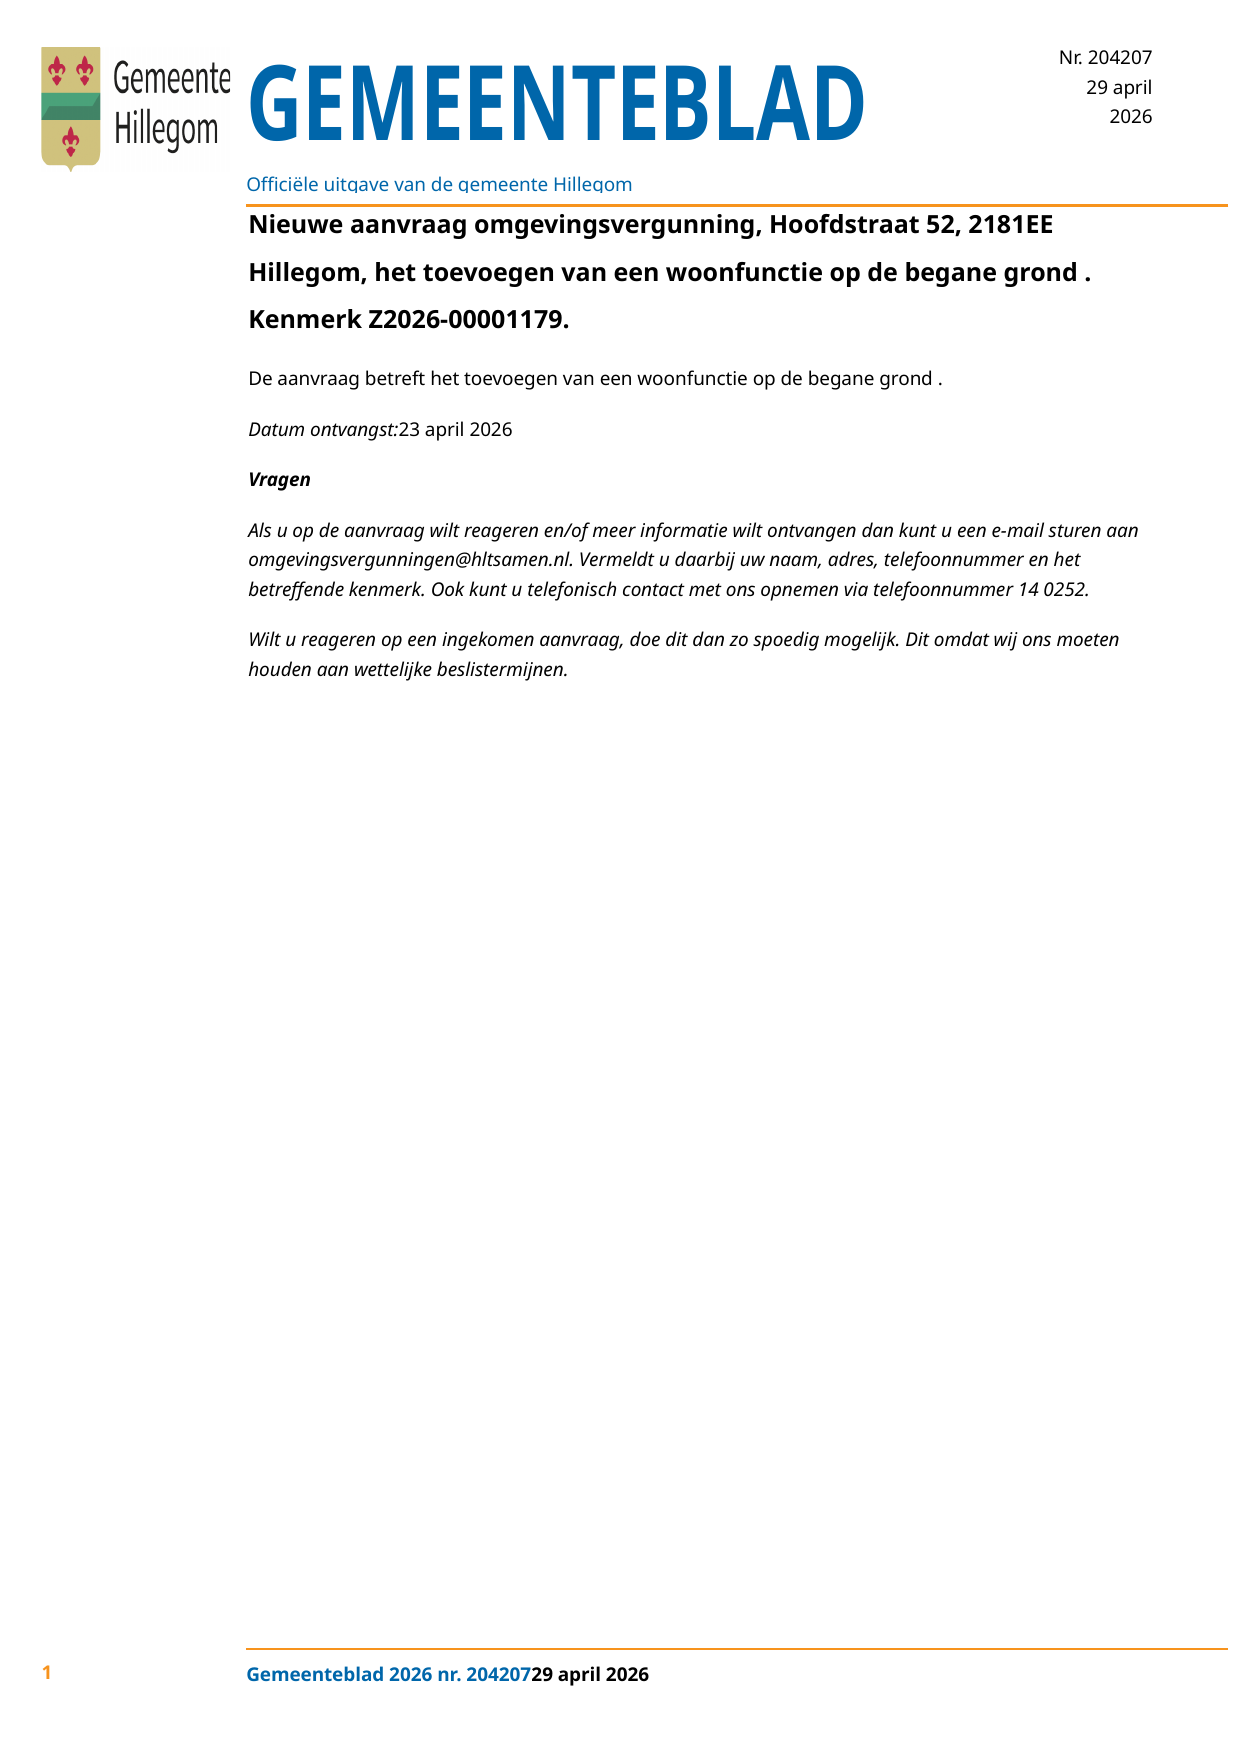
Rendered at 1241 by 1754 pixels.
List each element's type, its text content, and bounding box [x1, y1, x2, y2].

text Als u op de aanvraag wilt reageren en/of meer informatie wilt ontvangen dan kunt u een e-mail sturen aan omgevingsvergunningen@hltsamen.nl. Vermeldt u daarbij uw naam, adres, telefoonnummer en het betreffende kenmerk. Ook kunt u telefonisch contact met ons opnemen via telefoonnummer 14 0252. [248, 517, 1152, 602]
text Datum ontvangst:23 april 2026 [248, 416, 1152, 442]
text De aanvraag betreft het toevoegen van een woonfunctie op de begane grond . [248, 366, 1152, 391]
picture [41, 47, 231, 172]
text Vragen [248, 466, 1152, 492]
text Wilt u reageren op een ingekomen aanvraag, doe dit dan zo spoedig mogelijk. Dit omdat wij ons moeten houden aan wettelijke beslistermijnen. [248, 626, 1152, 682]
text Nieuwe aanvraag omgevingsvergunning, Hoofdstraat 52, 2181EE Hillegom, het toevoegen van een woonfunctie op de begane grond . Kenmerk Z2026-00001179. [248, 207, 1152, 336]
